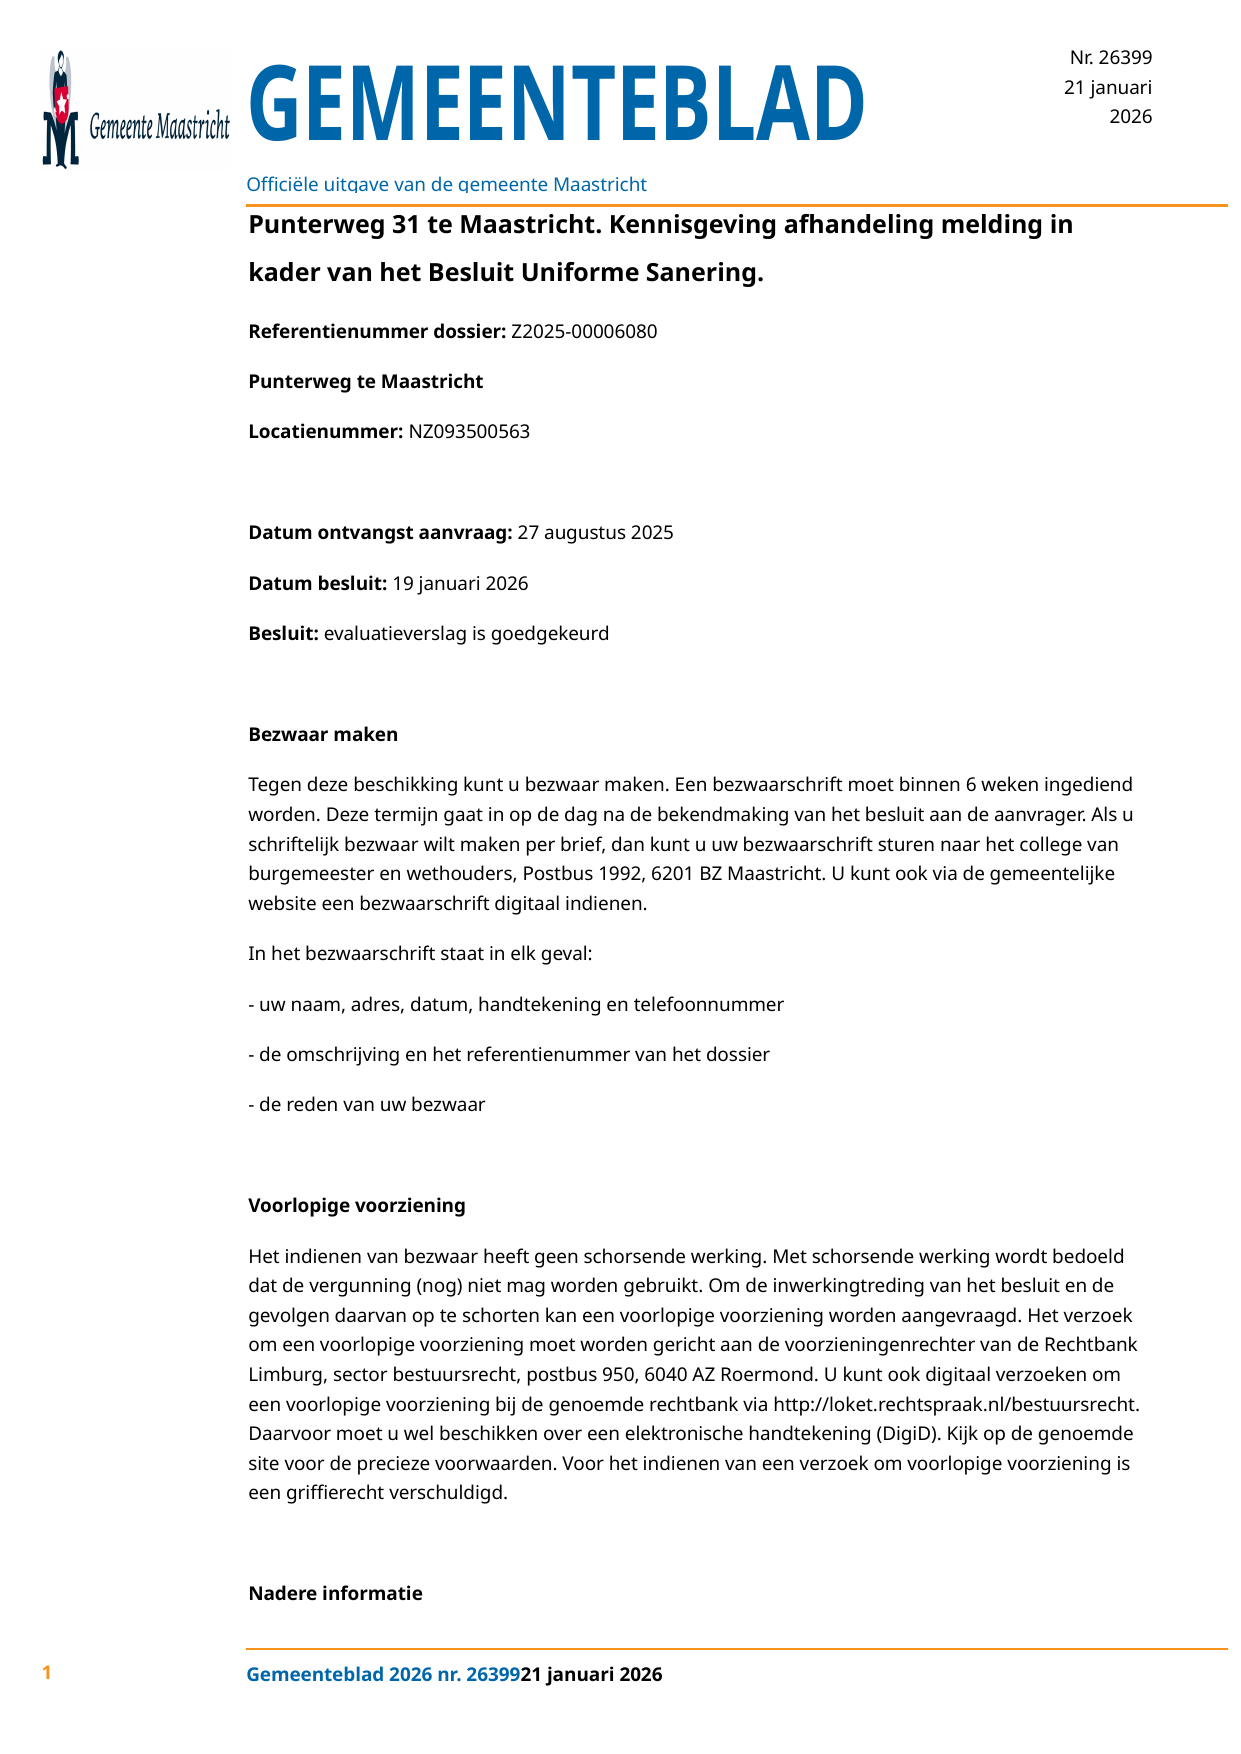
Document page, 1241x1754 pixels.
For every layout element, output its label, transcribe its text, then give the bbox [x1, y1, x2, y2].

text Locatienummer: NZ093500563 [248, 419, 1152, 444]
text Tegen deze beschikking kunt u bezwaar maken. Een bezwaarschrift moet binnen 6 weken ingediend worden. Deze termijn gaat in op de dag na de bekendmaking van het besluit aan de aanvrager. Als u schriftelijk bezwaar wilt maken per brief, dan kunt u uw bezwaarschrift sturen naar het college van burgemeester en wethouders, Postbus 1992, 6201 BZ Maastricht. U kunt ook via de gemeentelijke website een bezwaarschrift digitaal indienen. [248, 772, 1152, 916]
text Datum ontvangst aanvraag: 27 augustus 2025 [248, 519, 1152, 545]
text Punterweg te Maastricht [248, 368, 1152, 394]
text Besluit: evaluatieverslag is goedgekeurd [248, 620, 1152, 646]
text - de omschrijving en het referentienummer van het dossier [248, 1041, 1152, 1067]
text Het indienen van bezwaar heeft geen schorsende werking. Met schorsende werking wordt bedoeld dat de vergunning (nog) niet mag worden gebruikt. Om de inwerkingtreding van het besluit en de gevolgen daarvan op te schorten kan een voorlopige voorziening worden aangevraagd. Het verzoek om een voorlopige voorziening moet worden gericht aan de voorzieningenrechter van de Rechtbank Limburg, sector bestuursrecht, postbus 950, 6040 AZ Roermond. U kunt ook digitaal verzoeken om een voorlopige voorziening bij de genoemde rechtbank via http://loket.rechtspraak.nl/bestuursrecht. Daarvoor moet u wel beschikken over een elektronische handtekening (DigiD). Kijk op de genoemde site voor de precieze voorwaarden. Voor het indienen van een verzoek om voorlopige voorziening is een griffierecht verschuldigd. [248, 1243, 1152, 1505]
text Nadere informatie [248, 1580, 1152, 1606]
text - uw naam, adres, datum, handtekening en telefoonnummer [248, 991, 1152, 1017]
text Punterweg 31 te Maastricht. Kennisgeving afhandeling melding in kader van het Besluit Uniforme Sanering. [248, 207, 1152, 288]
text Datum besluit: 19 januari 2026 [248, 570, 1152, 596]
text Bezwaar maken [248, 721, 1152, 747]
text Voorlopige voorziening [248, 1192, 1152, 1218]
text In het bezwaarschrift staat in elk geval: [248, 940, 1152, 966]
text Referentienummer dossier: Z2025-00006080 [248, 318, 1152, 344]
text - de reden van uw bezwaar [248, 1092, 1152, 1117]
picture [41, 47, 231, 172]
